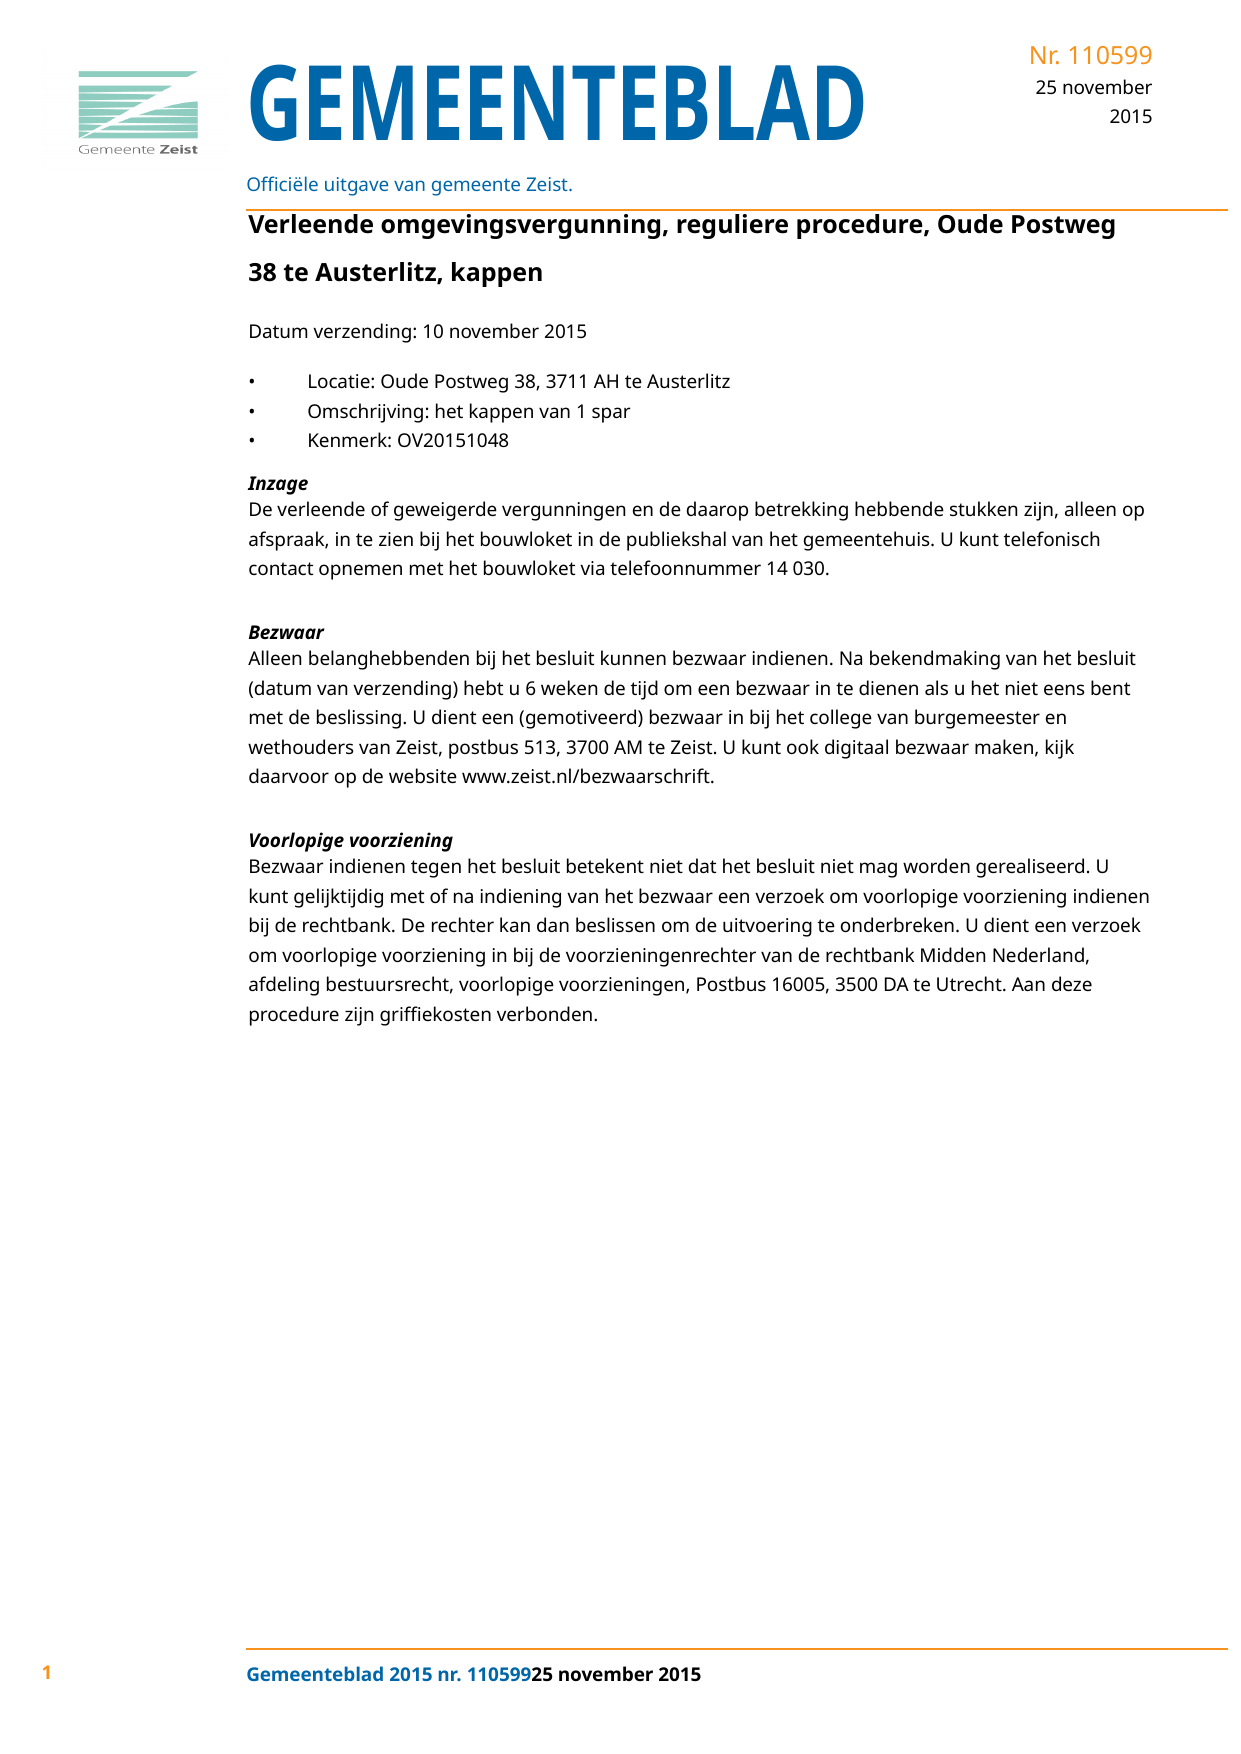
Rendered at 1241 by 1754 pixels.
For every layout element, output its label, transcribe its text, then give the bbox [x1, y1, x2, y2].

picture [41, 47, 231, 172]
list Locatie: Oude Postweg 38, 3711 AH te Austerlitz [248, 368, 1152, 394]
text Verleende omgevingsvergunning, reguliere procedure, Oude Postweg 38 te Austerlitz, kappen [248, 211, 1152, 288]
text Alleen belanghebbenden bij het besluit kunnen bezwaar indienen. Na bekendmaking van het besluit (datum van verzending) hebt u 6 weken de tijd om een bezwaar in te dienen als u het niet eens bent met de beslissing. U dient een (gemotiveerd) bezwaar in bij het college van burgemeester en wethouders van Zeist, postbus 513, 3700 AM te Zeist. U kunt ook digitaal bezwaar maken, kijk daarvoor op de website www.zeist.nl/bezwaarschrift. [248, 645, 1152, 789]
text Bezwaar indienen tegen het besluit betekent niet dat het besluit niet mag worden gerealiseerd. U kunt gelijktijdig met of na indiening van het bezwaar een verzoek om voorlopige voorziening indienen bij de rechtbank. De rechter kan dan beslissen om de uitvoering te onderbreken. U dient een verzoek om voorlopige voorziening in bij de voorzieningenrechter van de rechtbank Midden Nederland, afdeling bestuursrecht, voorlopige voorzieningen, Postbus 16005, 3500 DA te Utrecht. Aan deze procedure zijn griffiekosten verbonden. [248, 853, 1152, 1027]
text Bezwaar [248, 619, 1152, 645]
list Kenmerk: OV20151048 [248, 427, 1152, 453]
text Voorlopige voorziening [248, 827, 1152, 853]
list Omschrijving: het kappen van 1 spar [248, 398, 1152, 424]
text Inzage [248, 471, 1152, 496]
text Datum verzending: 10 november 2015 [248, 318, 1152, 344]
text De verleende of geweigerde vergunningen en de daarop betrekking hebbende stukken zijn, alleen op afspraak, in te zien bij het bouwloket in de publiekshal van het gemeentehuis. U kunt telefonisch contact opnemen met het bouwloket via telefoonnummer 14 030. [248, 496, 1152, 581]
